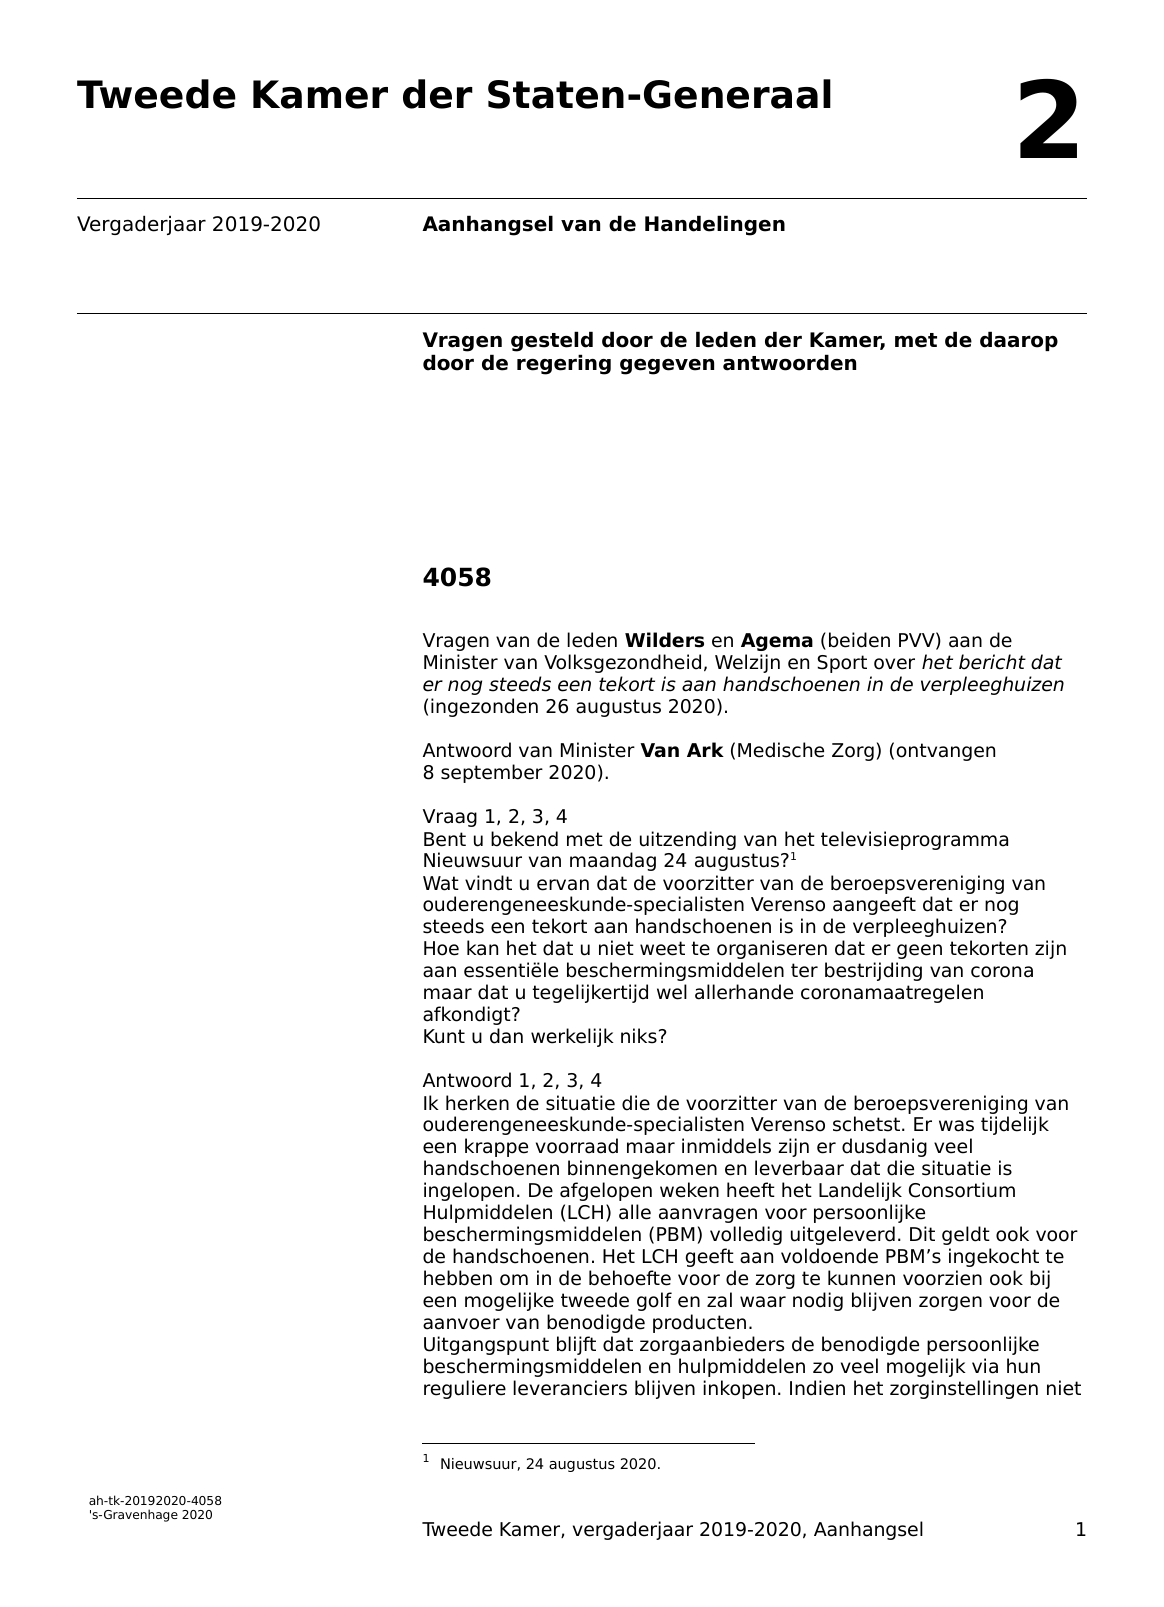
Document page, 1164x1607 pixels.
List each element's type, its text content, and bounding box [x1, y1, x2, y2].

text Antwoord van Minister Van Ark (Medische Zorg) (ontvangen 8 september 2020). [422, 740, 1087, 784]
text Kunt u dan werkelijk niks? [422, 1026, 1087, 1048]
table_header 2 [886, 59, 1087, 198]
table_header Tweede Kamer der Staten-Generaal [77, 59, 886, 198]
table_cell [77, 314, 422, 375]
text Bent u bekend met de uitzending van het televisieprogramma Nieuwsuur van maandag 24 augustus? [422, 828, 1087, 872]
text Antwoord 1, 2, 3, 4 [422, 1070, 1087, 1092]
text 's-Gravenhage 2020 [88, 1508, 323, 1522]
text 4058 [422, 563, 1087, 592]
table_cell Vragen gesteld door de leden der Kamer, met de daarop door de regering gegeven antwoorden [422, 314, 1087, 375]
text Uitgangspunt blijft dat zorgaanbieders de benodigde persoonlijke beschermingsmiddelen en hulpmiddelen zo veel mogelijk via hun reguliere leveranciers blijven inkopen. Indien het zorginstellingen niet [422, 1334, 1087, 1400]
table_cell Vergaderjaar 2019-2020 [77, 199, 422, 313]
text Vragen van de leden Wilders en Agema (beiden PVV) aan de Minister van Volksgezondheid, Welzijn en Sport over het bericht dat er nog steeds een tekort is aan handschoenen in de verpleeghuizen (ingezonden 26 augustus 2020). [422, 630, 1087, 718]
text Wat vindt u ervan dat de voorzitter van de beroepsvereniging van ouderengeneeskunde-specialisten Verenso aangeeft dat er nog steeds een tekort aan handschoenen is in de verpleeghuizen? [422, 872, 1087, 938]
text Ik herken de situatie die de voorzitter van de beroepsvereniging van ouderengeneeskunde-specialisten Verenso schetst. Er was tijdelijk een krappe voorraad maar inmiddels zijn er dusdanig veel handschoenen binnengekomen en leverbaar dat die situatie is ingelopen. De afgelopen weken heeft het Landelijk Consortium Hulpmiddelen (LCH) alle aanvragen voor persoonlijke beschermingsmiddelen (PBM) volledig uitgeleverd. Dit geldt ook voor de handschoenen. Het LCH geeft aan voldoende PBM’s ingekocht te hebben om in de behoefte voor de zorg te kunnen voorzien ook bij een mogelijke tweede golf en zal waar nodig blijven zorgen voor de aanvoer van benodigde producten. [422, 1092, 1087, 1334]
text Vraag 1, 2, 3, 4 [422, 806, 1087, 828]
text Nieuwsuur, 24 augustus 2020. [422, 1452, 1087, 1474]
text ah-tk-20192020-4058 [88, 1494, 323, 1508]
text Hoe kan het dat u niet weet te organiseren dat er geen tekorten zijn aan essentiële beschermingsmiddelen ter bestrijding van corona maar dat u tegelijkertijd wel allerhande coronamaatregelen afkondigt? [422, 938, 1087, 1026]
table_cell Aanhangsel van de Handelingen [422, 199, 1087, 313]
